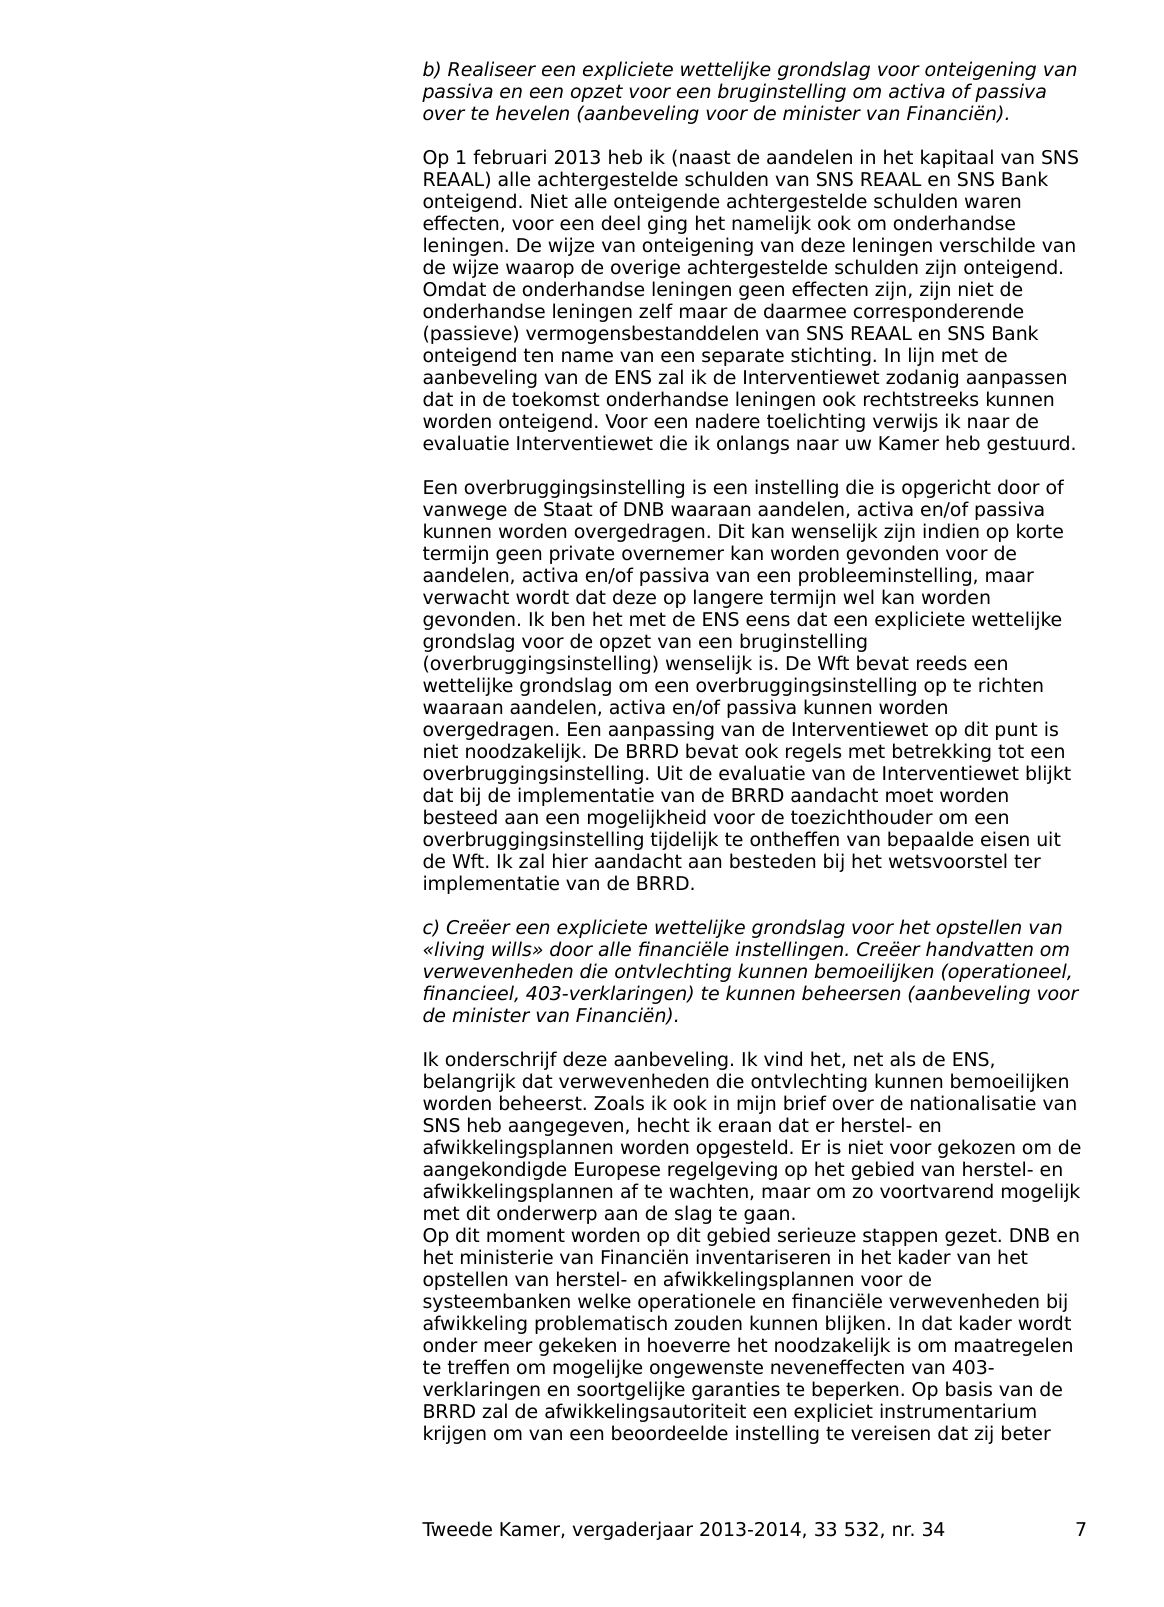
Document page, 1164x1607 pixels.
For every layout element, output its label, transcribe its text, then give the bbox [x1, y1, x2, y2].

subtitle c) Creëer een expliciete wettelijke grondslag voor het opstellen van «living wills» door alle financiële instellingen. Creëer handvatten om verwevenheden die ontvlechting kunnen bemoeilijken (operationeel, financieel, 403-verklaringen) te kunnen beheersen (aanbeveling voor de minister van Financiën). [422, 917, 1087, 1027]
text Een overbruggingsinstelling is een instelling die is opgericht door of vanwege de Staat of DNB waaraan aandelen, activa en/of passiva kunnen worden overgedragen. Dit kan wenselijk zijn indien op korte termijn geen private overnemer kan worden gevonden voor de aandelen, activa en/of passiva van een probleeminstelling, maar verwacht wordt dat deze op langere termijn wel kan worden gevonden. Ik ben het met de ENS eens dat een expliciete wettelijke grondslag voor de opzet van een bruginstelling (overbruggingsinstelling) wenselijk is. De Wft bevat reeds een wettelijke grondslag om een overbruggingsinstelling op te richten waaraan aandelen, activa en/of passiva kunnen worden overgedragen. Een aanpassing van de Interventiewet op dit punt is niet noodzakelijk. De BRRD bevat ook regels met betrekking tot een overbruggingsinstelling. Uit de evaluatie van de Interventiewet blijkt dat bij de implementatie van de BRRD aandacht moet worden besteed aan een mogelijkheid voor de toezichthouder om een overbruggingsinstelling tijdelijk te ontheffen van bepaalde eisen uit de Wft. Ik zal hier aandacht aan besteden bij het wetsvoorstel ter implementatie van de BRRD. [422, 477, 1087, 895]
text Op 1 februari 2013 heb ik (naast de aandelen in het kapitaal van SNS REAAL) alle achtergestelde schulden van SNS REAAL en SNS Bank onteigend. Niet alle onteigende achtergestelde schulden waren effecten, voor een deel ging het namelijk ook om onderhandse leningen. De wijze van onteigening van deze leningen verschilde van de wijze waarop de overige achtergestelde schulden zijn onteigend. Omdat de onderhandse leningen geen effecten zijn, zijn niet de onderhandse leningen zelf maar de daarmee corresponderende (passieve) vermogensbestanddelen van SNS REAAL en SNS Bank onteigend ten name van een separate stichting. In lijn met de aanbeveling van de ENS zal ik de Interventiewet zodanig aanpassen dat in de toekomst onderhandse leningen ook rechtstreeks kunnen worden onteigend. Voor een nadere toelichting verwijs ik naar de evaluatie Interventiewet die ik onlangs naar uw Kamer heb gestuurd. [422, 147, 1087, 455]
text Op dit moment worden op dit gebied serieuze stappen gezet. DNB en het ministerie van Financiën inventariseren in het kader van het opstellen van herstel- en afwikkelingsplannen voor de systeembanken welke operationele en financiële verwevenheden bij afwikkeling problematisch zouden kunnen blijken. In dat kader wordt onder meer gekeken in hoeverre het noodzakelijk is om maatregelen te treffen om mogelijke ongewenste neveneffecten van 403-verklaringen en soortgelijke garanties te beperken. Op basis van de BRRD zal de afwikkelingsautoriteit een expliciet instrumentarium krijgen om van een beoordeelde instelling te vereisen dat zij beter [422, 1225, 1087, 1444]
text Ik onderschrijf deze aanbeveling. Ik vind het, net als de ENS, belangrijk dat verwevenheden die ontvlechting kunnen bemoeilijken worden beheerst. Zoals ik ook in mijn brief over de nationalisatie van SNS heb aangegeven, hecht ik eraan dat er herstel- en afwikkelingsplannen worden opgesteld. Er is niet voor gekozen om de aangekondigde Europese regelgeving op het gebied van herstel- en afwikkelingsplannen af te wachten, maar om zo voortvarend mogelijk met dit onderwerp aan de slag te gaan. [422, 1049, 1087, 1225]
subtitle b) Realiseer een expliciete wettelijke grondslag voor onteigening van passiva en een opzet voor een bruginstelling om activa of passiva over te hevelen (aanbeveling voor de minister van Financiën). [422, 59, 1087, 125]
